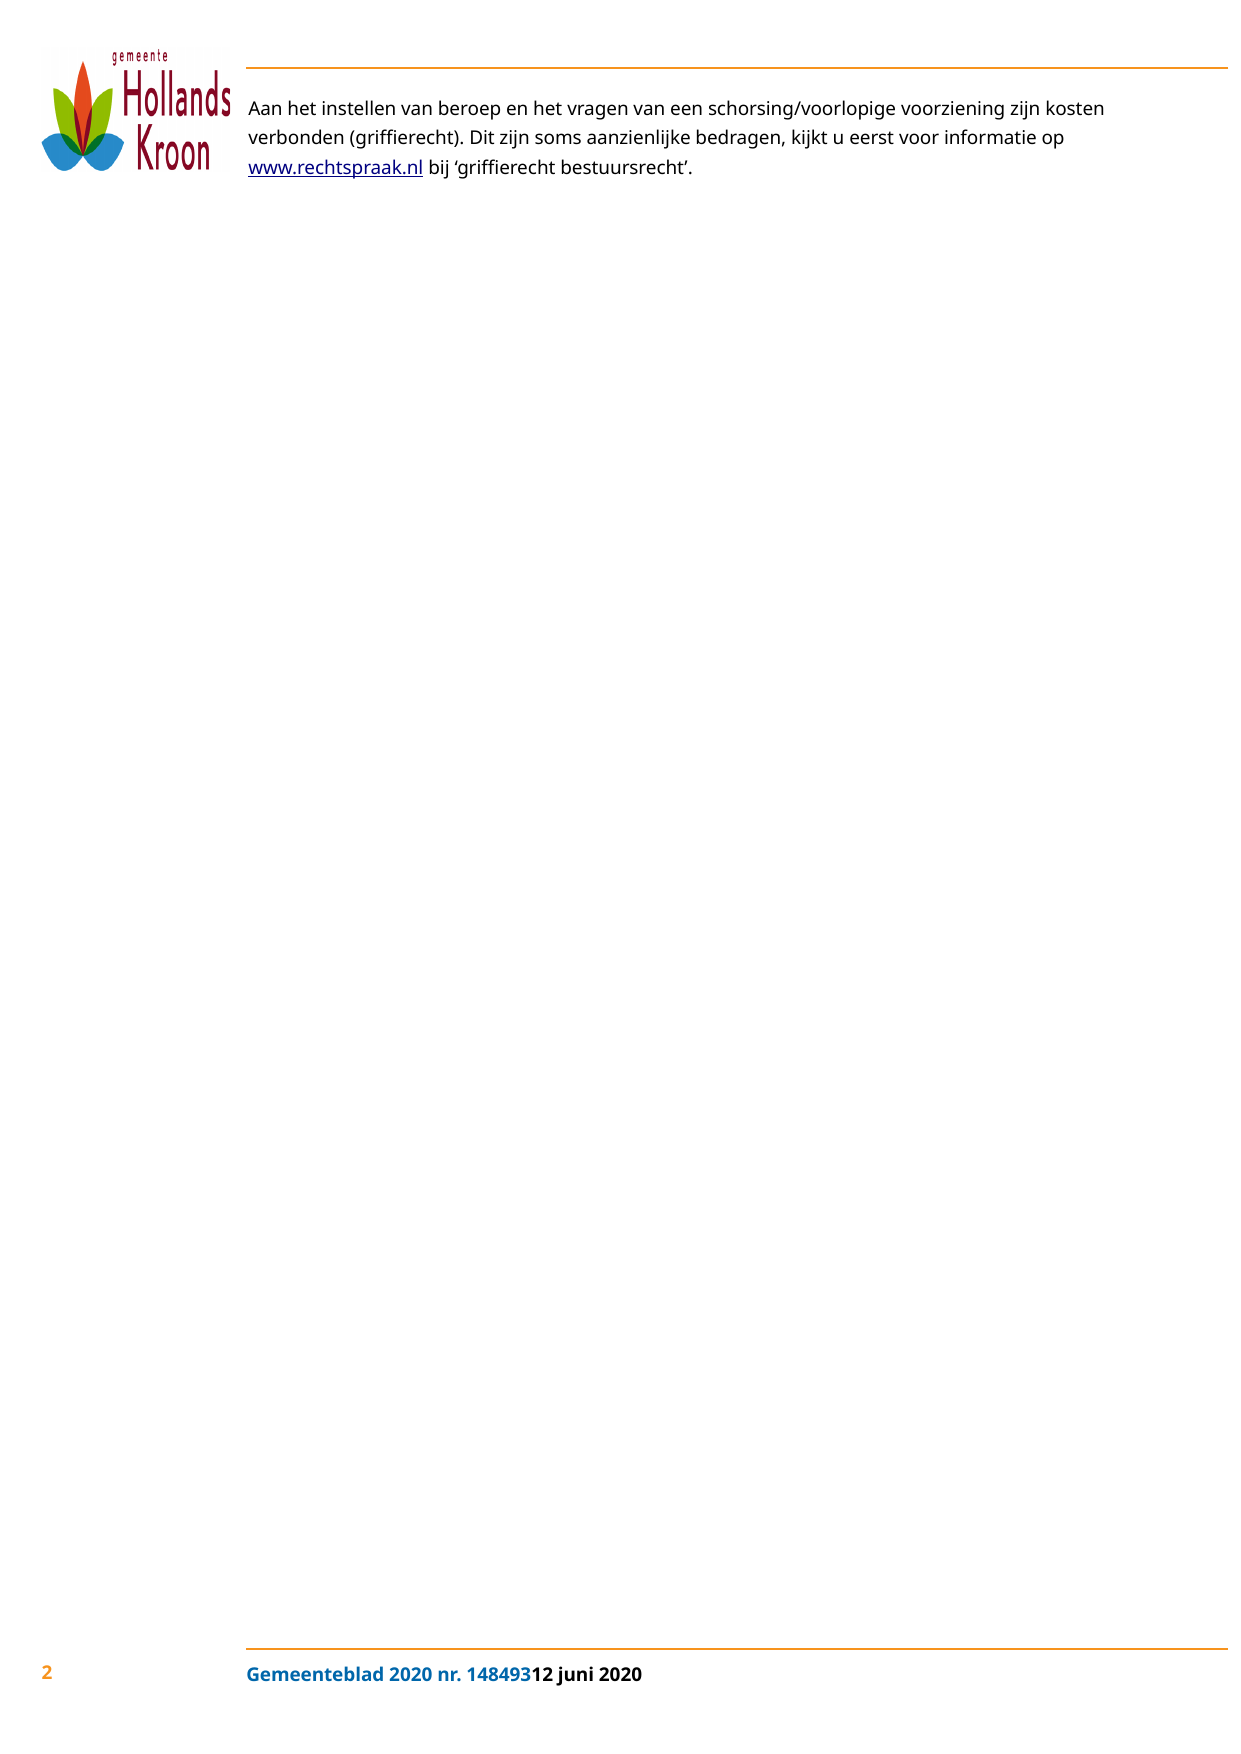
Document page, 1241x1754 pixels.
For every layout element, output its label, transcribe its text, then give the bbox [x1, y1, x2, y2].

text Aan het instellen van beroep en het vragen van een schorsing/voorlopige voorziening zijn kosten verbonden (griffierecht). Dit zijn soms aanzienlijke bedragen, kijkt u eerst voor informatie op www.rechtspraak.nl bij ‘griffierecht bestuursrecht’. [248, 95, 1152, 180]
picture [41, 47, 231, 172]
